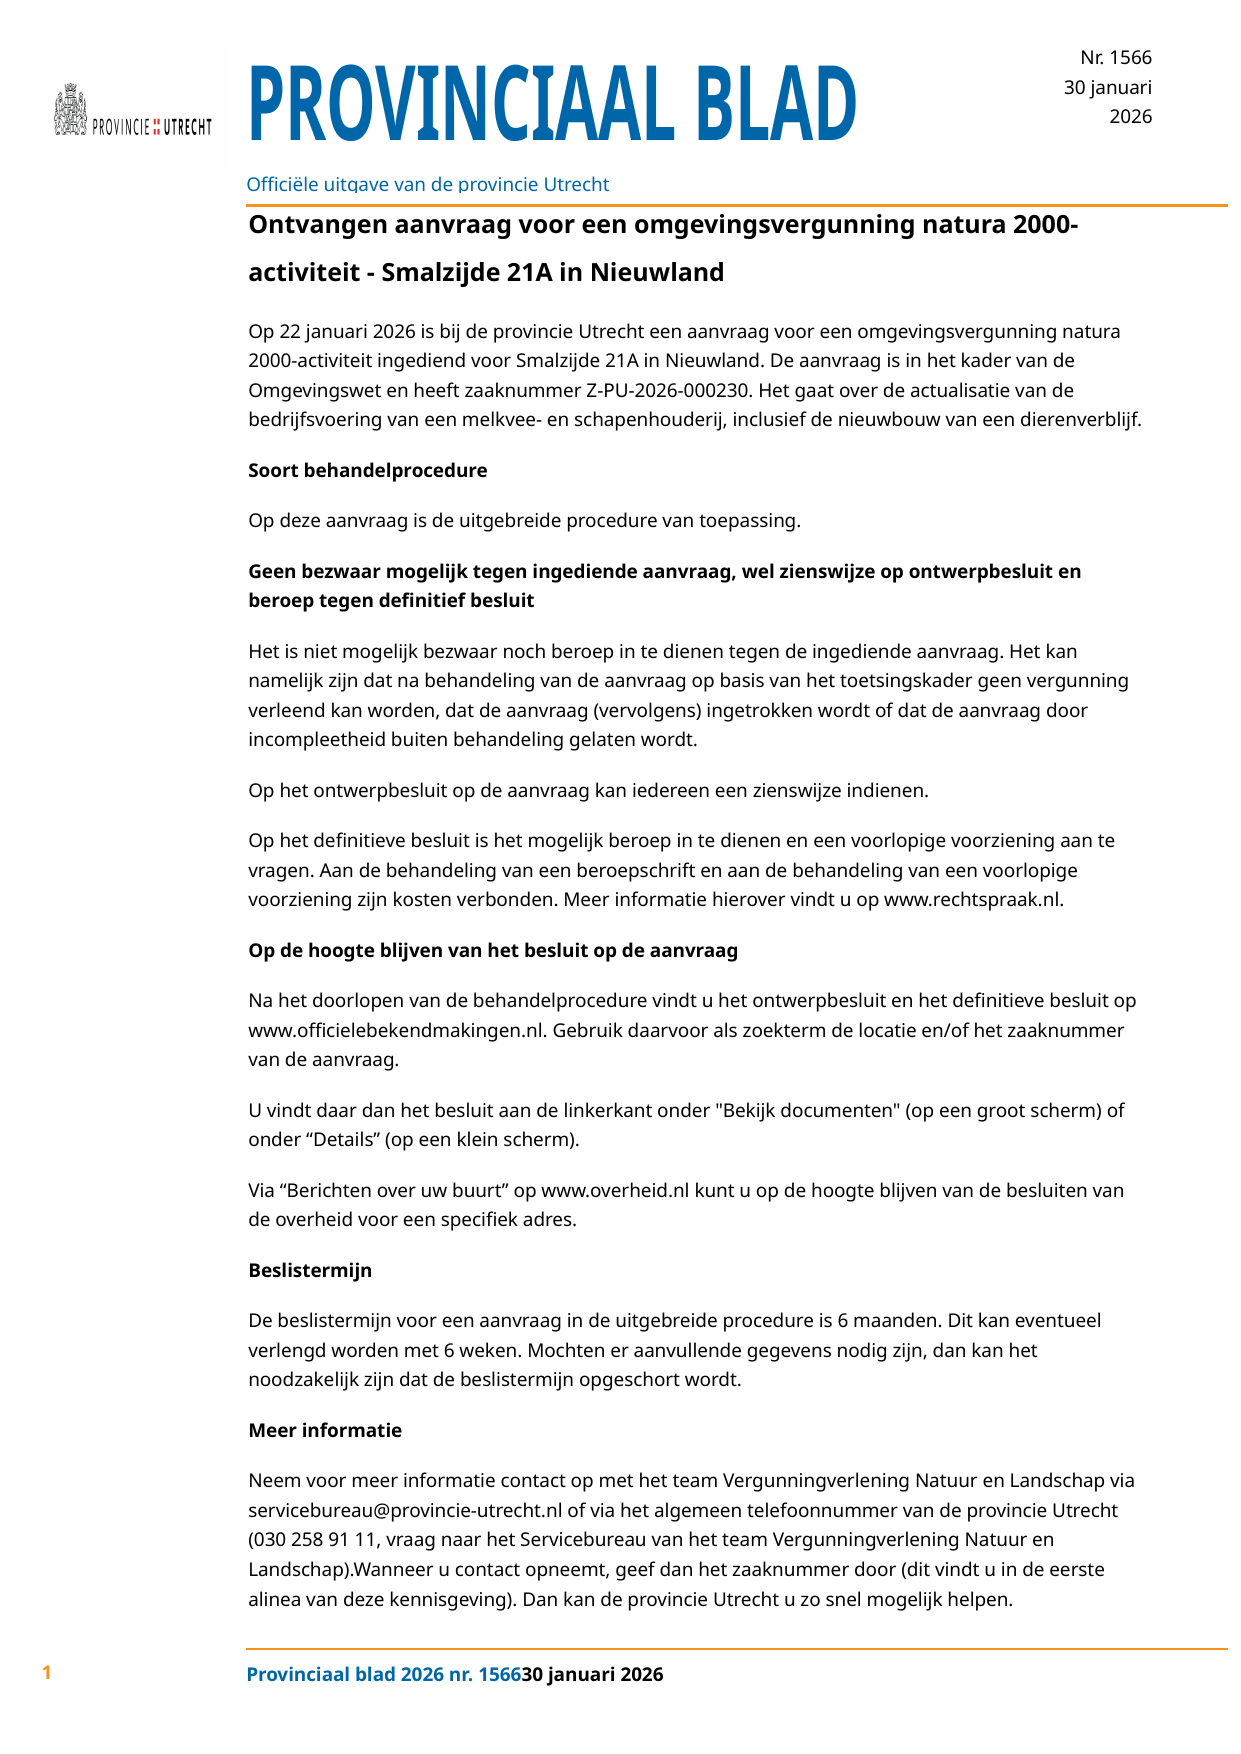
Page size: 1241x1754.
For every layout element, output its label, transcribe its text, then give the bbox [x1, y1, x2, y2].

text Meer informatie [248, 1417, 1152, 1443]
text U vindt daar dan het besluit aan de linkerkant onder "Bekijk documenten" (op een groot scherm) of onder “Details” (op een klein scherm). [248, 1097, 1152, 1152]
text De beslistermijn voor een aanvraag in de uitgebreide procedure is 6 maanden. Dit kan eventueel verlengd worden met 6 weken. Mochten er aanvullende gegevens nodig zijn, dan kan het noodzakelijk zijn dat de beslistermijn opgeschort wordt. [248, 1307, 1152, 1392]
text Na het doorlopen van de behandelprocedure vindt u het ontwerpbesluit en het definitieve besluit op www.officielebekendmakingen.nl. Gebruik daarvoor als zoekterm de locatie en/of het zaaknummer van de aanvraag. [248, 987, 1152, 1072]
text Via “Berichten over uw buurt” op www.overheid.nl kunt u op de hoogte blijven van de besluiten van de overheid voor een specifiek adres. [248, 1177, 1152, 1232]
text Op 22 januari 2026 is bij de provincie Utrecht een aanvraag voor een omgevingsvergunning natura 2000-activiteit ingediend voor Smalzijde 21A in Nieuwland. De aanvraag is in het kader van de Omgevingswet en heeft zaaknummer Z-PU-2026-000230. Het gaat over de actualisatie van de bedrijfsvoering van een melkvee- en schapenhouderij, inclusief de nieuwbouw van een dierenverblijf. [248, 318, 1152, 432]
text Ontvangen aanvraag voor een omgevingsvergunning natura 2000-activiteit - Smalzijde 21A in Nieuwland [248, 207, 1152, 288]
text Neem voor meer informatie contact op met het team Vergunningverlening Natuur en Landschap via servicebureau@provincie-utrecht.nl of via het algemeen telefoonnummer van de provincie Utrecht (030 258 91 11, vraag naar het Servicebureau van het team Vergunningverlening Natuur en Landschap).Wanneer u contact opneemt, geef dan het zaaknummer door (dit vindt u in de eerste alinea van deze kennisgeving). Dan kan de provincie Utrecht u zo snel mogelijk helpen. [248, 1467, 1152, 1612]
text Op de hoogte blijven van het besluit op de aanvraag [248, 937, 1152, 963]
text Beslistermijn [248, 1257, 1152, 1283]
text Soort behandelprocedure [248, 457, 1152, 483]
text Op het definitieve besluit is het mogelijk beroep in te dienen en een voorlopige voorziening aan te vragen. Aan de behandeling van een beroepschrift en aan de behandeling van een voorlopige voorziening zijn kosten verbonden. Meer informatie hierover vindt u op www.rechtspraak.nl. [248, 827, 1152, 912]
text Op het ontwerpbesluit op de aanvraag kan iedereen een zienswijze indienen. [248, 777, 1152, 803]
text Het is niet mogelijk bezwaar noch beroep in te dienen tegen de ingediende aanvraag. Het kan namelijk zijn dat na behandeling van de aanvraag op basis van het toetsingskader geen vergunning verleend kan worden, dat de aanvraag (vervolgens) ingetrokken wordt of dat de aanvraag door incompleetheid buiten behandeling gelaten wordt. [248, 638, 1152, 752]
text Op deze aanvraag is de uitgebreide procedure van toepassing. [248, 507, 1152, 533]
picture [41, 47, 231, 172]
text Geen bezwaar mogelijk tegen ingediende aanvraag, wel zienswijze op ontwerpbesluit en beroep tegen definitief besluit [248, 558, 1152, 613]
